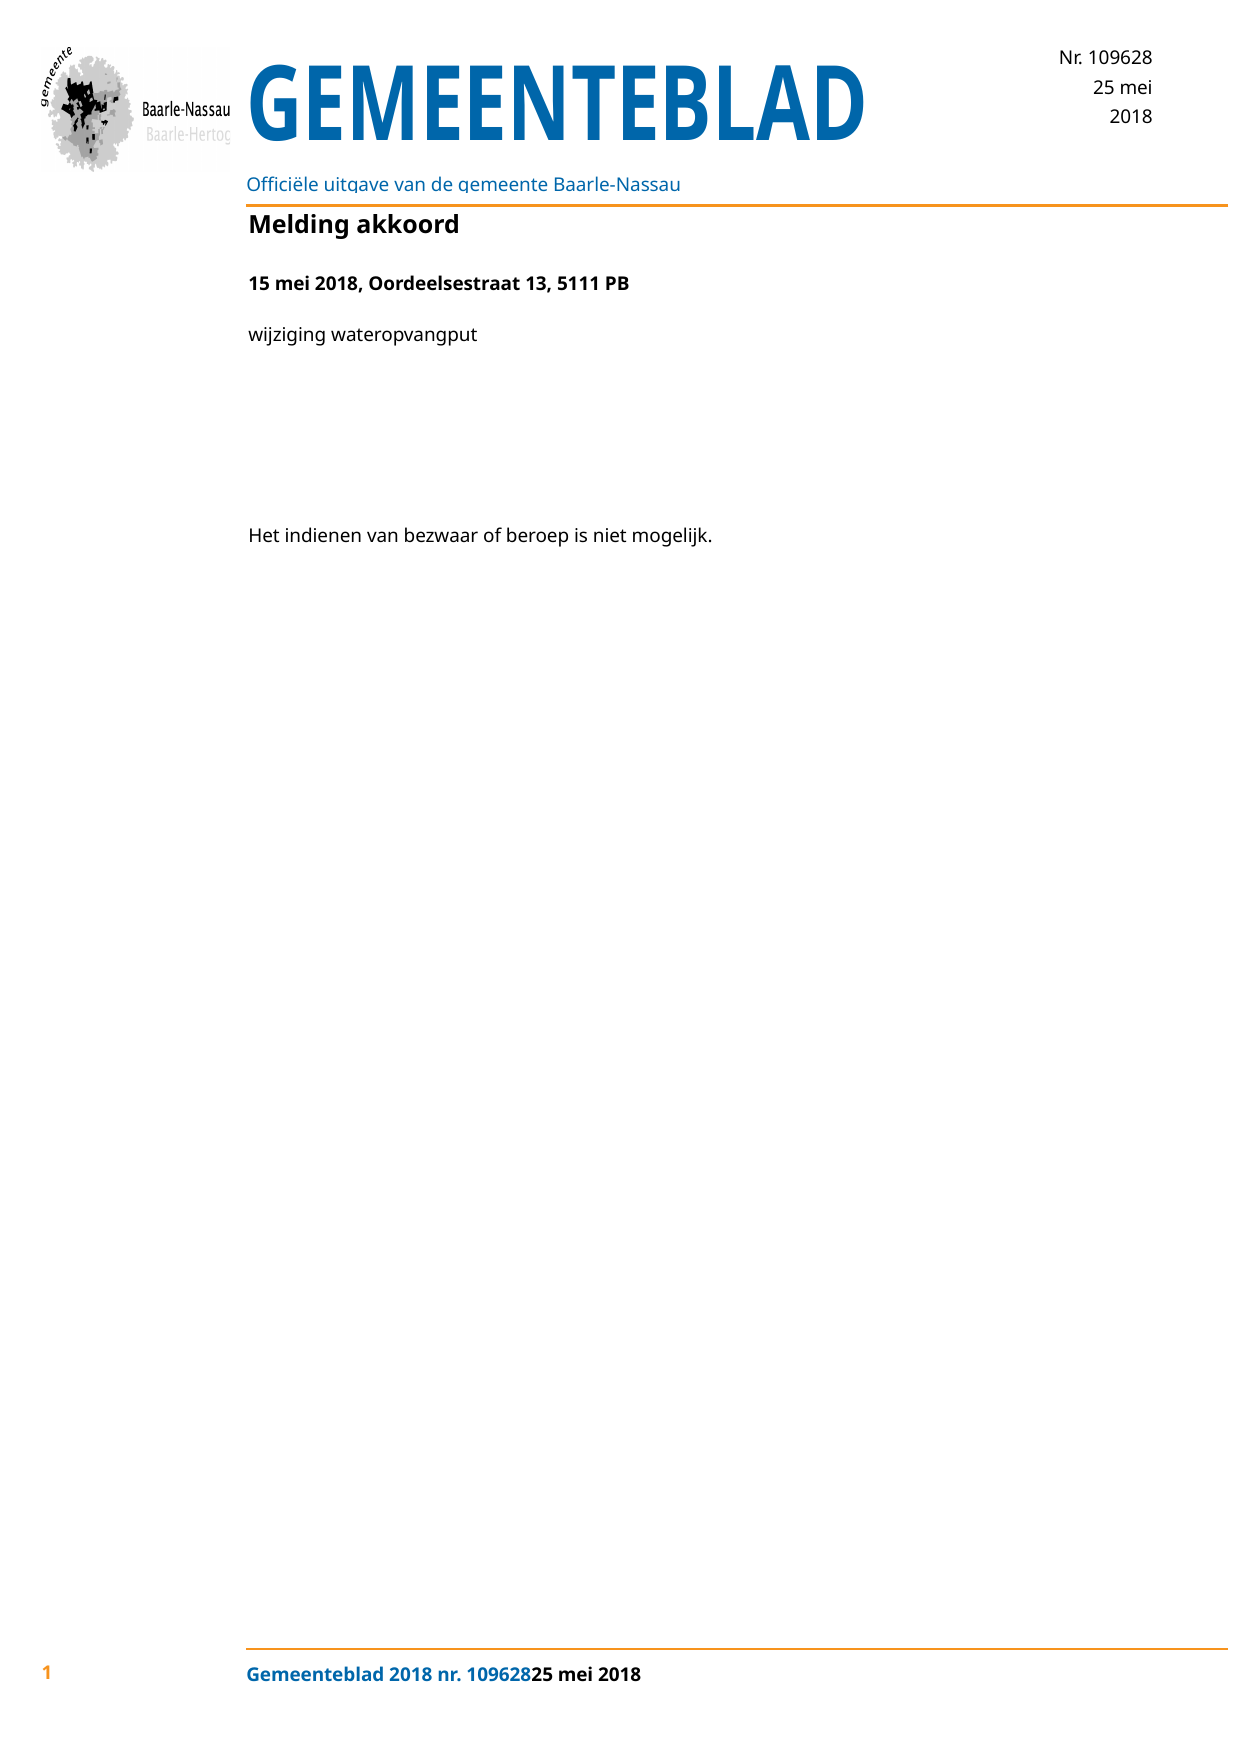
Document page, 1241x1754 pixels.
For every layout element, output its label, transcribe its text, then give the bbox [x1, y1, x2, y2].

text wijziging wateropvangput [248, 321, 1152, 346]
text Melding akkoord [248, 207, 1152, 241]
text 15 mei 2018, Oordeelsestraat 13, 5111 PB [248, 270, 1152, 296]
picture [41, 47, 231, 172]
text Het indienen van bezwaar of beroep is niet mogelijk. [248, 522, 1152, 548]
